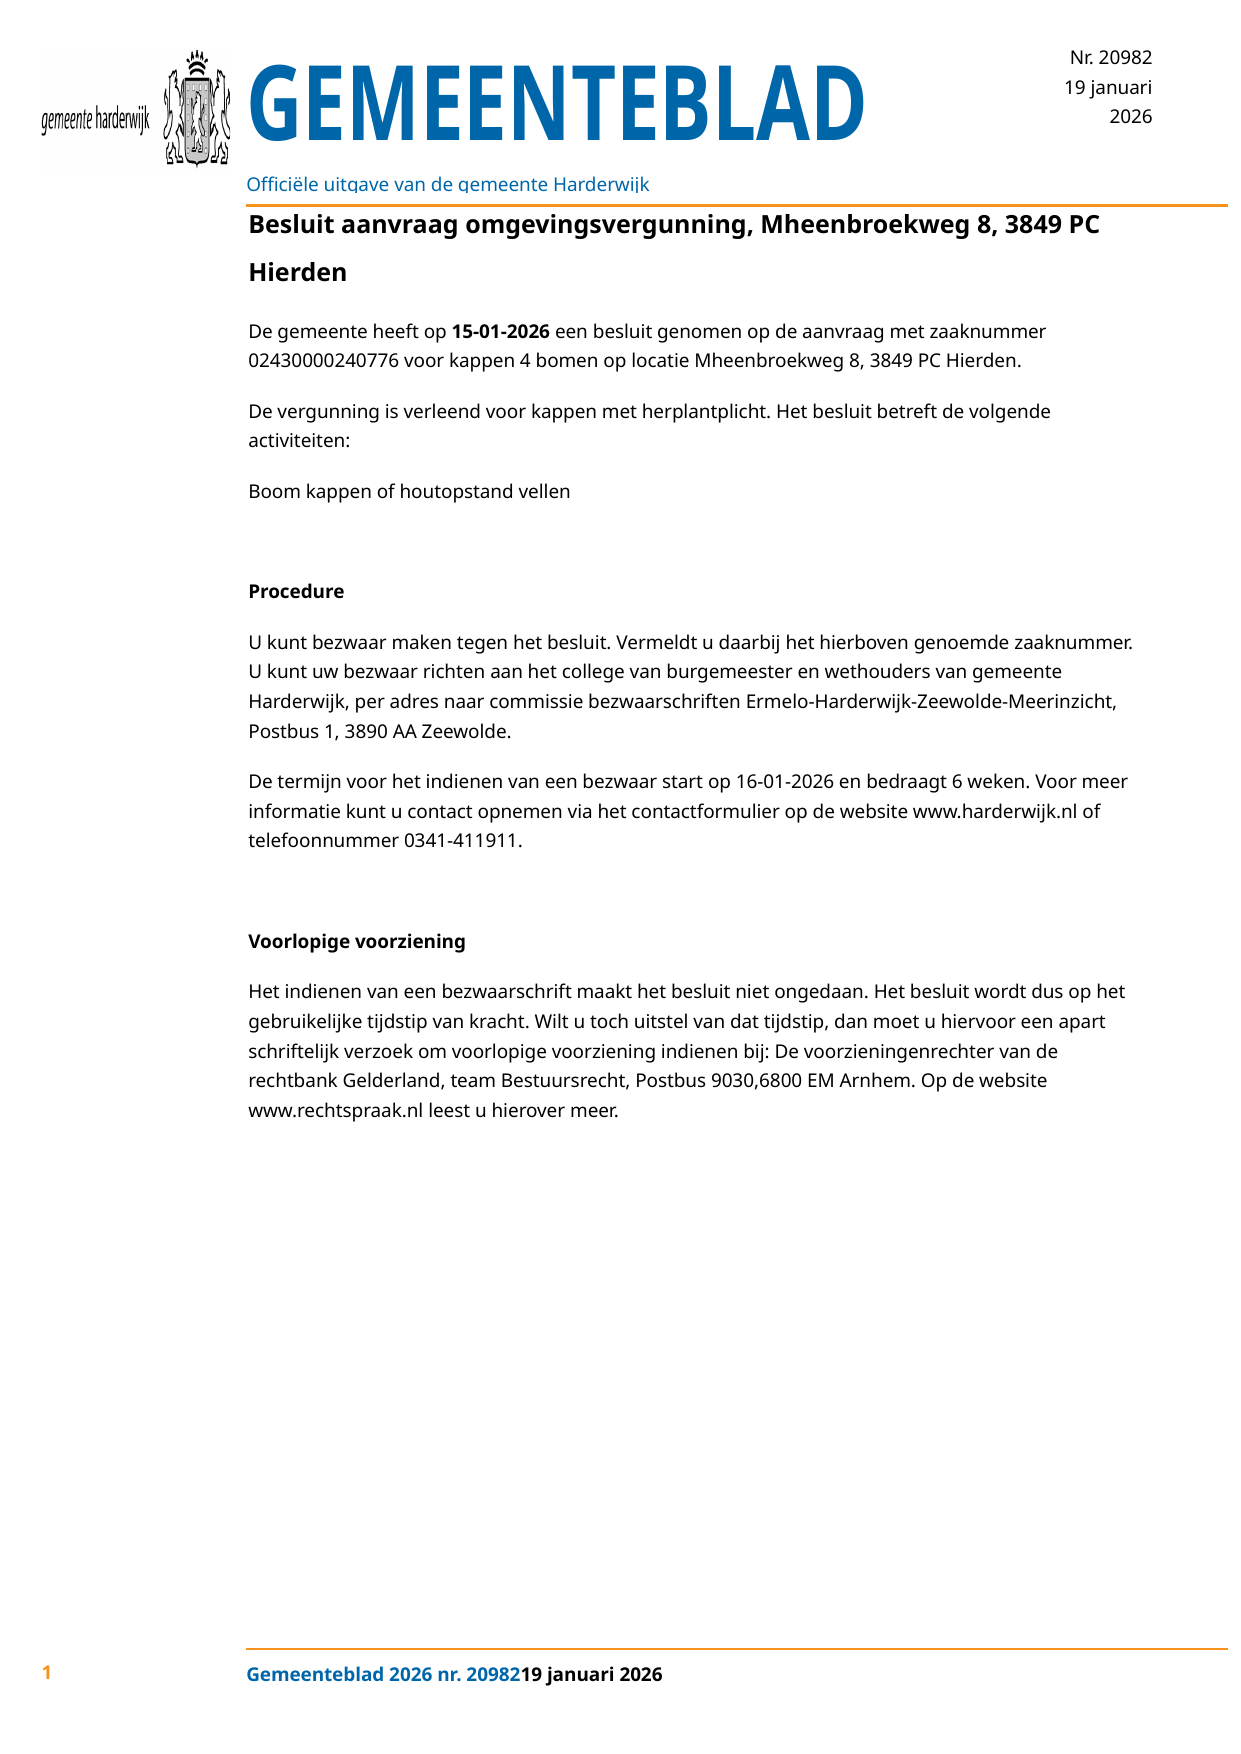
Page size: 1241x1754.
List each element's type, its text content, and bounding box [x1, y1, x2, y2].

text Het indienen van een bezwaarschrift maakt het besluit niet ongedaan. Het besluit wordt dus op het gebruikelijke tijdstip van kracht. Wilt u toch uitstel van dat tijdstip, dan moet u hiervoor een apart schriftelijk verzoek om voorlopige voorziening indienen bij: De voorzieningenrechter van de rechtbank Gelderland, team Bestuursrecht, Postbus 9030,6800 EM Arnhem. Op de website www.rechtspraak.nl leest u hierover meer. [248, 979, 1152, 1123]
picture [41, 47, 231, 172]
text U kunt bezwaar maken tegen het besluit. Vermeldt u daarbij het hierboven genoemde zaaknummer. U kunt uw bezwaar richten aan het college van burgemeester en wethouders van gemeente Harderwijk, per adres naar commissie bezwaarschriften Ermelo-Harderwijk-Zeewolde-Meerinzicht, Postbus 1, 3890 AA Zeewolde. [248, 629, 1152, 744]
text Besluit aanvraag omgevingsvergunning, Mheenbroekweg 8, 3849 PC Hierden [248, 207, 1152, 288]
text Voorlopige voorziening [248, 928, 1152, 954]
text De vergunning is verleend voor kappen met herplantplicht. Het besluit betreft de volgende activiteiten: [248, 398, 1152, 453]
text Procedure [248, 579, 1152, 604]
text De gemeente heeft op 15-01-2026 een besluit genomen op de aanvraag met zaaknummer 02430000240776 voor kappen 4 bomen op locatie Mheenbroekweg 8, 3849 PC Hierden. [248, 318, 1152, 373]
text Boom kappen of houtopstand vellen [248, 478, 1152, 504]
text De termijn voor het indienen van een bezwaar start op 16-01-2026 en bedraagt 6 weken. Voor meer informatie kunt u contact opnemen via het contactformulier op de website www.harderwijk.nl of telefoonnummer 0341-411911. [248, 768, 1152, 853]
